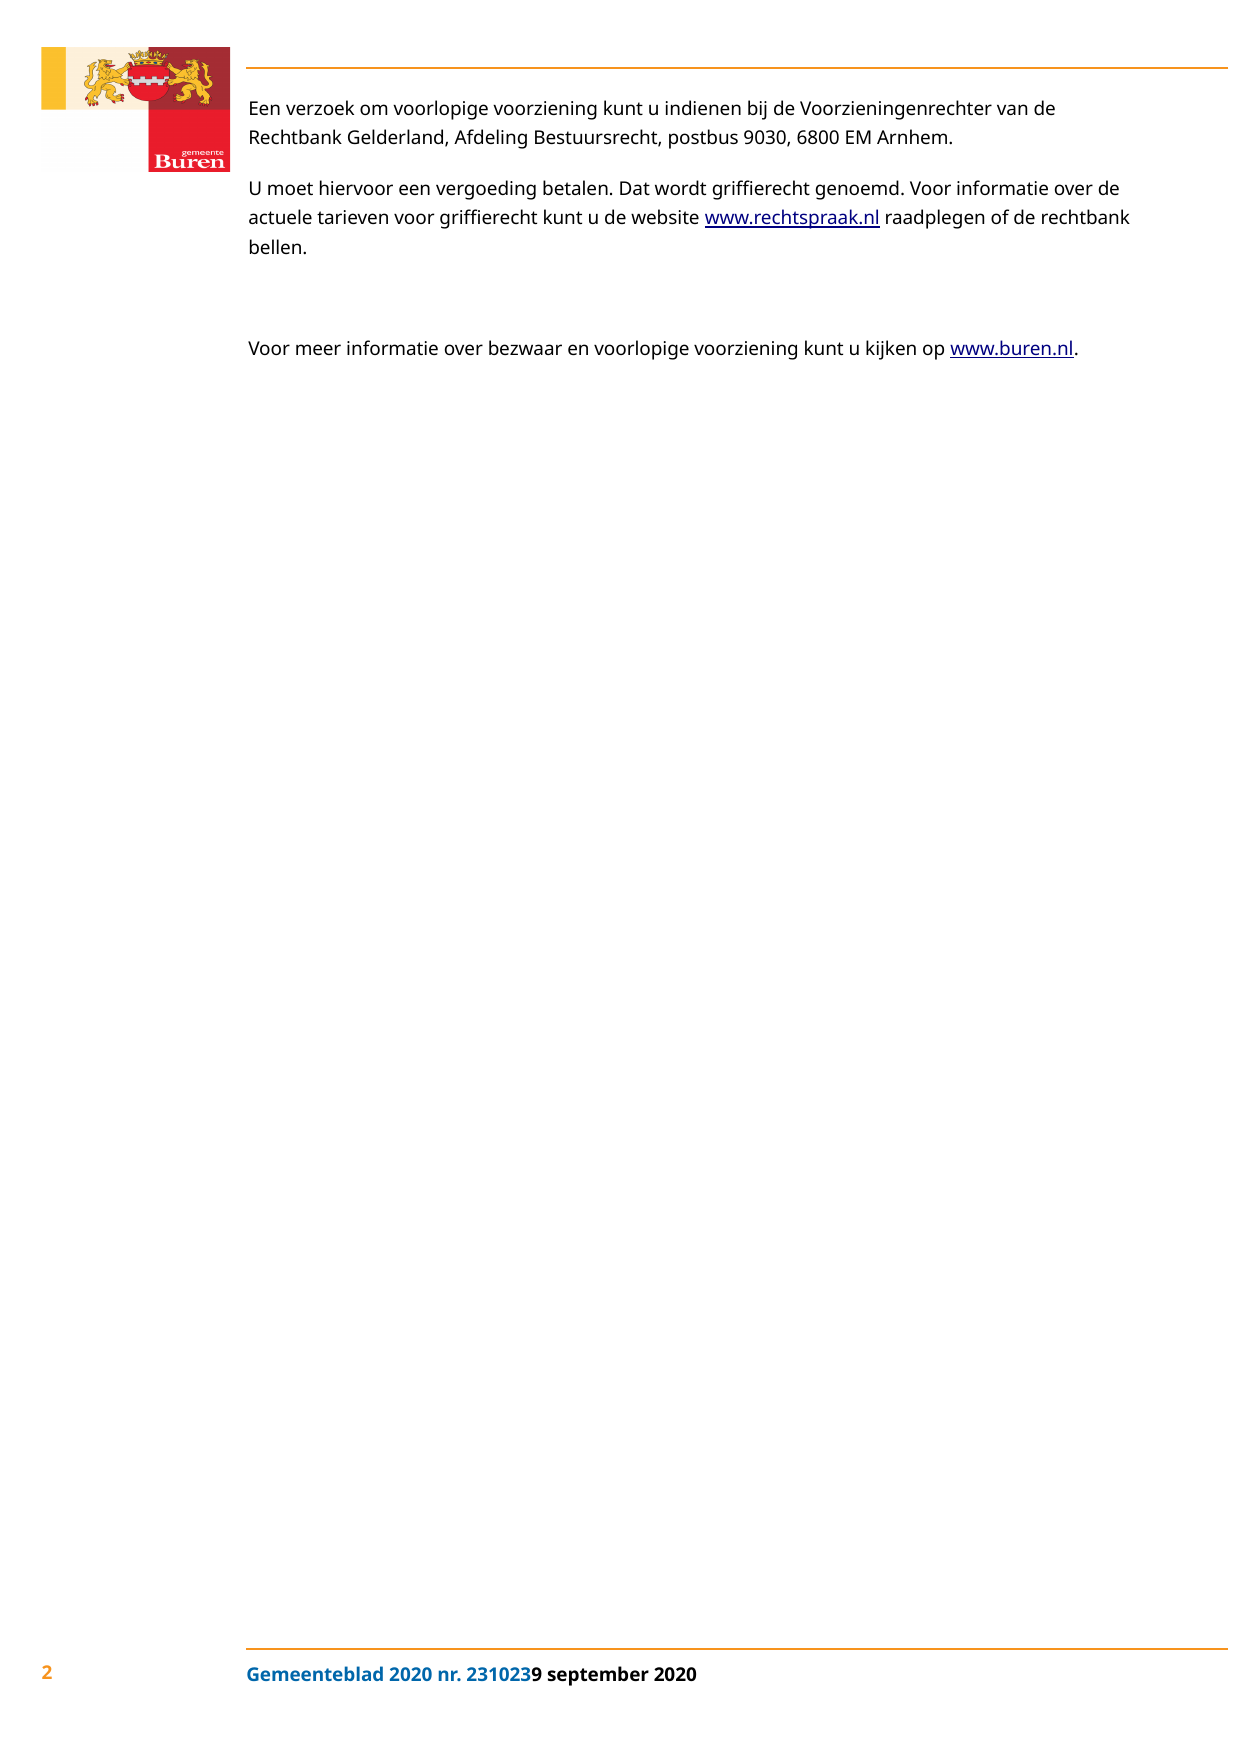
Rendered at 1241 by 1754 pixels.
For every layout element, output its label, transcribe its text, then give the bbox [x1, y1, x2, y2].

text Voor meer informatie over bezwaar en voorlopige voorziening kunt u kijken op www.buren.nl. [248, 335, 1152, 361]
picture [41, 47, 231, 172]
text U moet hiervoor een vergoeding betalen. Dat wordt griffierecht genoemd. Voor informatie over de actuele tarieven voor griffierecht kunt u de website www.rechtspraak.nl raadplegen of de rechtbank bellen. [248, 175, 1152, 260]
text Een verzoek om voorlopige voorziening kunt u indienen bij de Voorzieningenrechter van de Rechtbank Gelderland, Afdeling Bestuursrecht, postbus 9030, 6800 EM Arnhem. [248, 95, 1152, 150]
